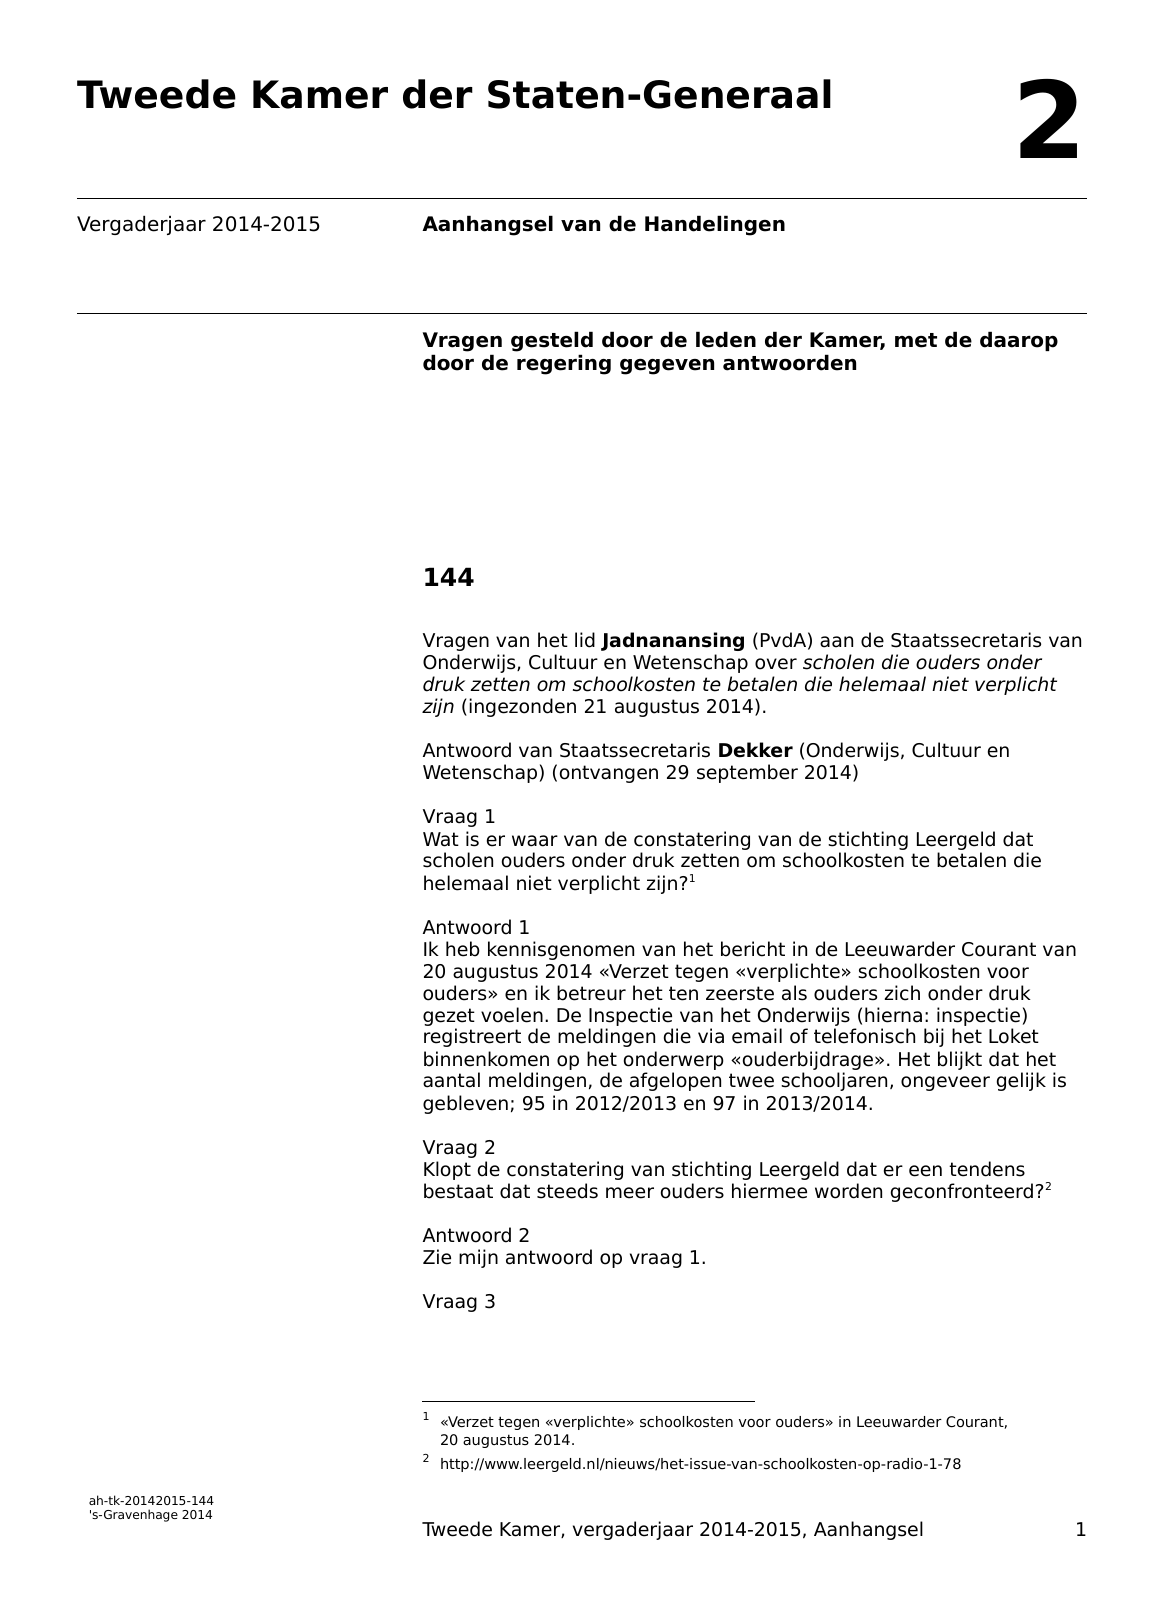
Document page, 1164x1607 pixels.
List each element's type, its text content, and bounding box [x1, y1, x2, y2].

text Wat is er waar van de constatering van de stichting Leergeld dat scholen ouders onder druk zetten om schoolkosten te betalen die helemaal niet verplicht zijn? [422, 828, 1087, 894]
text http://www.leergeld.nl/nieuws/het-issue-van-schoolkosten-op-radio-1-78 [422, 1452, 1087, 1474]
text Vragen van het lid Jadnanansing (PvdA) aan de Staatssecretaris van Onderwijs, Cultuur en Wetenschap over scholen die ouders onder druk zetten om schoolkosten te betalen die helemaal niet verplicht zijn (ingezonden 21 augustus 2014). [422, 630, 1087, 718]
table_cell Vergaderjaar 2014-2015 [77, 199, 422, 313]
text 's-Gravenhage 2014 [88, 1508, 323, 1522]
text Antwoord 2 [422, 1225, 1087, 1247]
text «Verzet tegen «verplichte» schoolkosten voor ouders» in Leeuwarder Courant, 20 augustus 2014. [422, 1410, 1087, 1449]
text Antwoord van Staatssecretaris Dekker (Onderwijs, Cultuur en Wetenschap) (ontvangen 29 september 2014) [422, 740, 1087, 784]
text Vraag 3 [422, 1291, 1087, 1313]
table_header Tweede Kamer der Staten-Generaal [77, 59, 886, 198]
text Vraag 1 [422, 806, 1087, 828]
table_cell Aanhangsel van de Handelingen [422, 199, 1087, 313]
text Vraag 2 [422, 1137, 1087, 1158]
text Klopt de constatering van stichting Leergeld dat er een tendens bestaat dat steeds meer ouders hiermee worden geconfronteerd? [422, 1158, 1087, 1202]
table_header 2 [886, 59, 1087, 198]
text Antwoord 1 [422, 917, 1087, 938]
table_cell Vragen gesteld door de leden der Kamer, met de daarop door de regering gegeven antwoorden [422, 314, 1087, 375]
text Ik heb kennisgenomen van het bericht in de Leeuwarder Courant van 20 augustus 2014 «Verzet tegen «verplichte» schoolkosten voor ouders» en ik betreur het ten zeerste als ouders zich onder druk gezet voelen. De Inspectie van het Onderwijs (hierna: inspectie) registreert de meldingen die via email of telefonisch bij het Loket binnenkomen op het onderwerp «ouderbijdrage». Het blijkt dat het aantal meldingen, de afgelopen twee schooljaren, ongeveer gelijk is gebleven; 95 in 2012/2013 en 97 in 2013/2014. [422, 938, 1087, 1114]
table_cell [77, 314, 422, 375]
text 144 [422, 563, 1087, 592]
text Zie mijn antwoord op vraag 1. [422, 1247, 1087, 1269]
text ah-tk-20142015-144 [88, 1494, 323, 1508]
